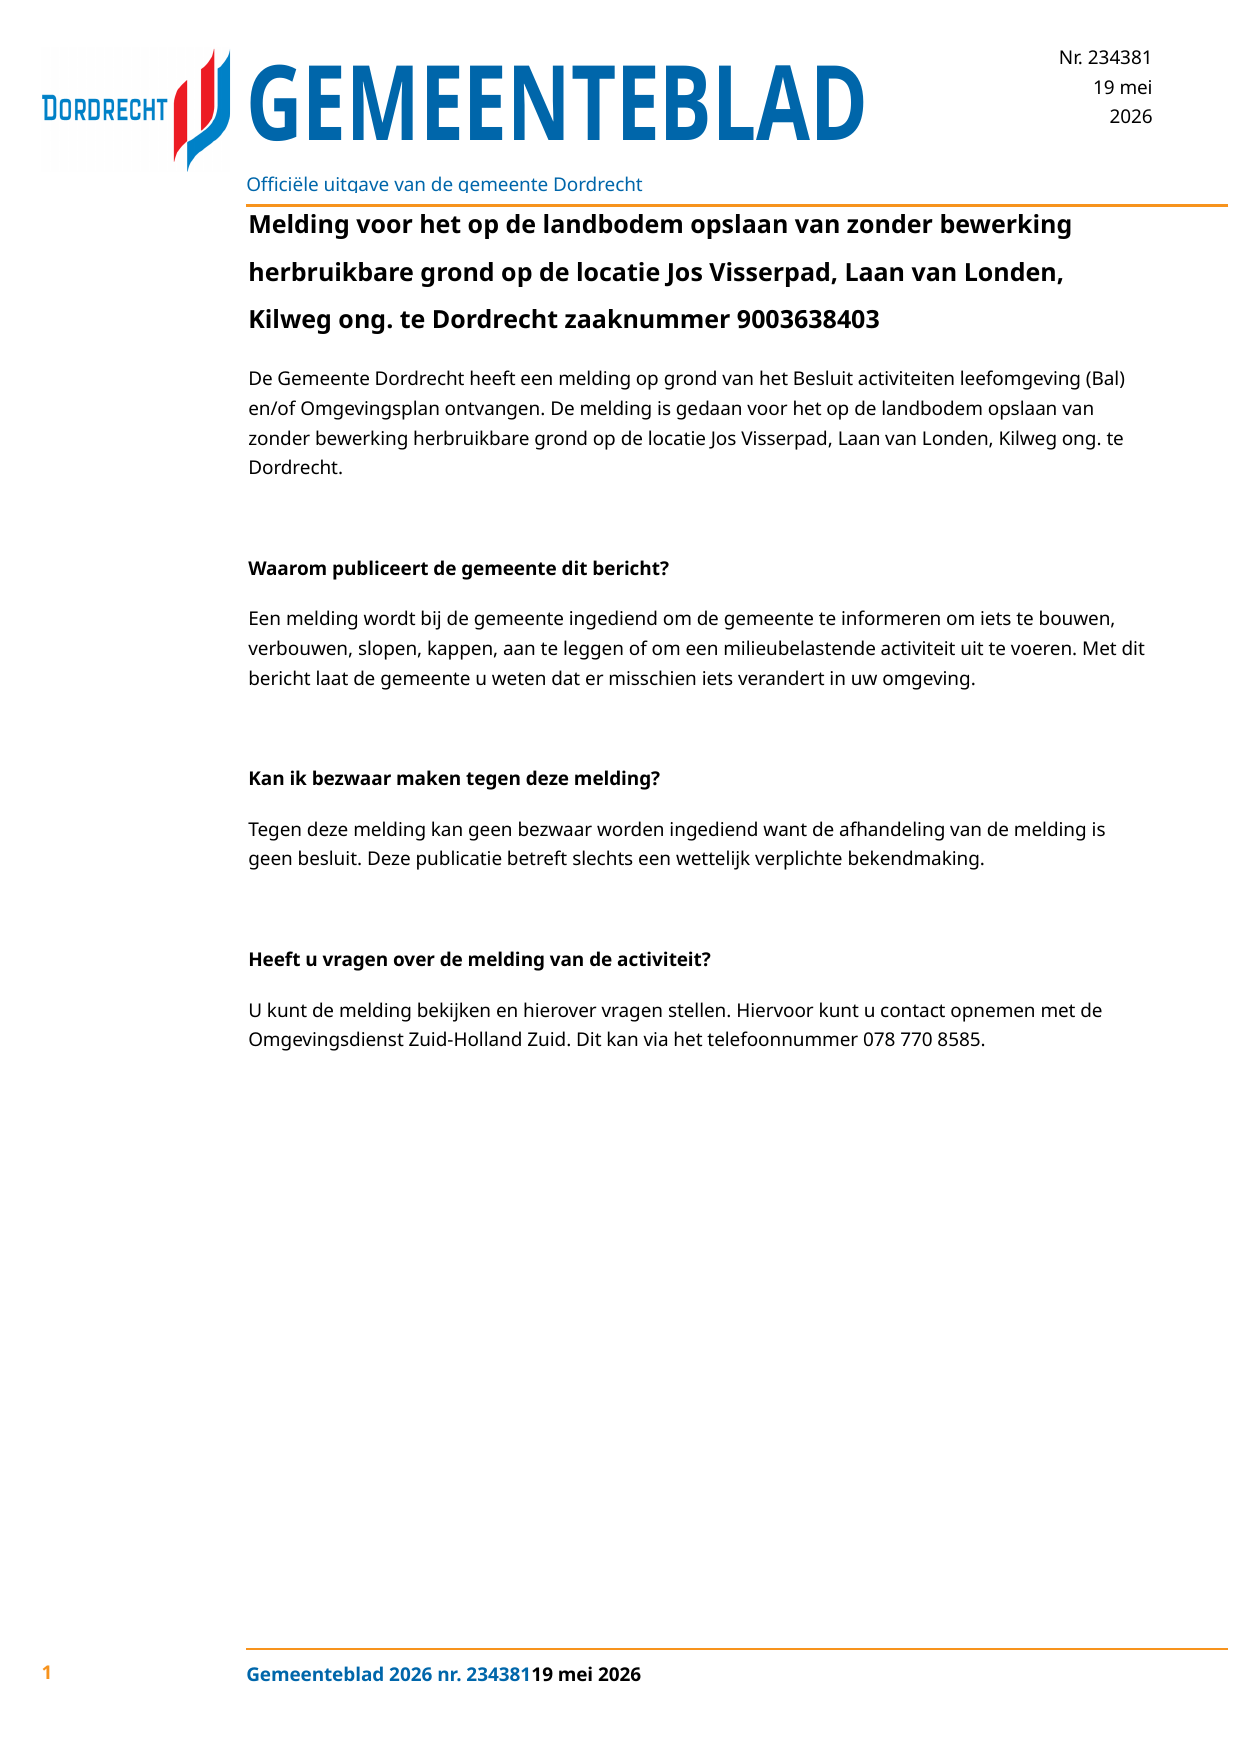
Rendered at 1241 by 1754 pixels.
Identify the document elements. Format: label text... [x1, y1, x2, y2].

text Een melding wordt bij de gemeente ingediend om de gemeente te informeren om iets te bouwen, verbouwen, slopen, kappen, aan te leggen of om een milieubelastende activiteit uit te voeren. Met dit bericht laat de gemeente u weten dat er misschien iets verandert in uw omgeving. [248, 606, 1152, 690]
text De Gemeente Dordrecht heeft een melding op grond van het Besluit activiteiten leefomgeving (Bal) en/of Omgevingsplan ontvangen. De melding is gedaan voor het op de landbodem opslaan van zonder bewerking herbruikbare grond op de locatie Jos Visserpad, Laan van Londen, Kilweg ong. te Dordrecht. [248, 366, 1152, 480]
text Kan ik bezwaar maken tegen deze melding? [248, 766, 1152, 791]
text Tegen deze melding kan geen bezwaar worden ingediend want de afhandeling van de melding is geen besluit. Deze publicatie betreft slechts een wettelijk verplichte bekendmaking. [248, 816, 1152, 871]
text Heeft u vragen over de melding van de activiteit? [248, 946, 1152, 972]
text Melding voor het op de landbodem opslaan van zonder bewerking herbruikbare grond op de locatie Jos Visserpad, Laan van Londen, Kilweg ong. te Dordrecht zaaknummer 9003638403 [248, 207, 1152, 336]
text U kunt de melding bekijken en hierover vragen stellen. Hiervoor kunt u contact opnemen met de Omgevingsdienst Zuid-Holland Zuid. Dit kan via het telefoonnummer 078 770 8585. [248, 997, 1152, 1052]
picture [41, 47, 231, 172]
text Waarom publiceert de gemeente dit bericht? [248, 555, 1152, 581]
